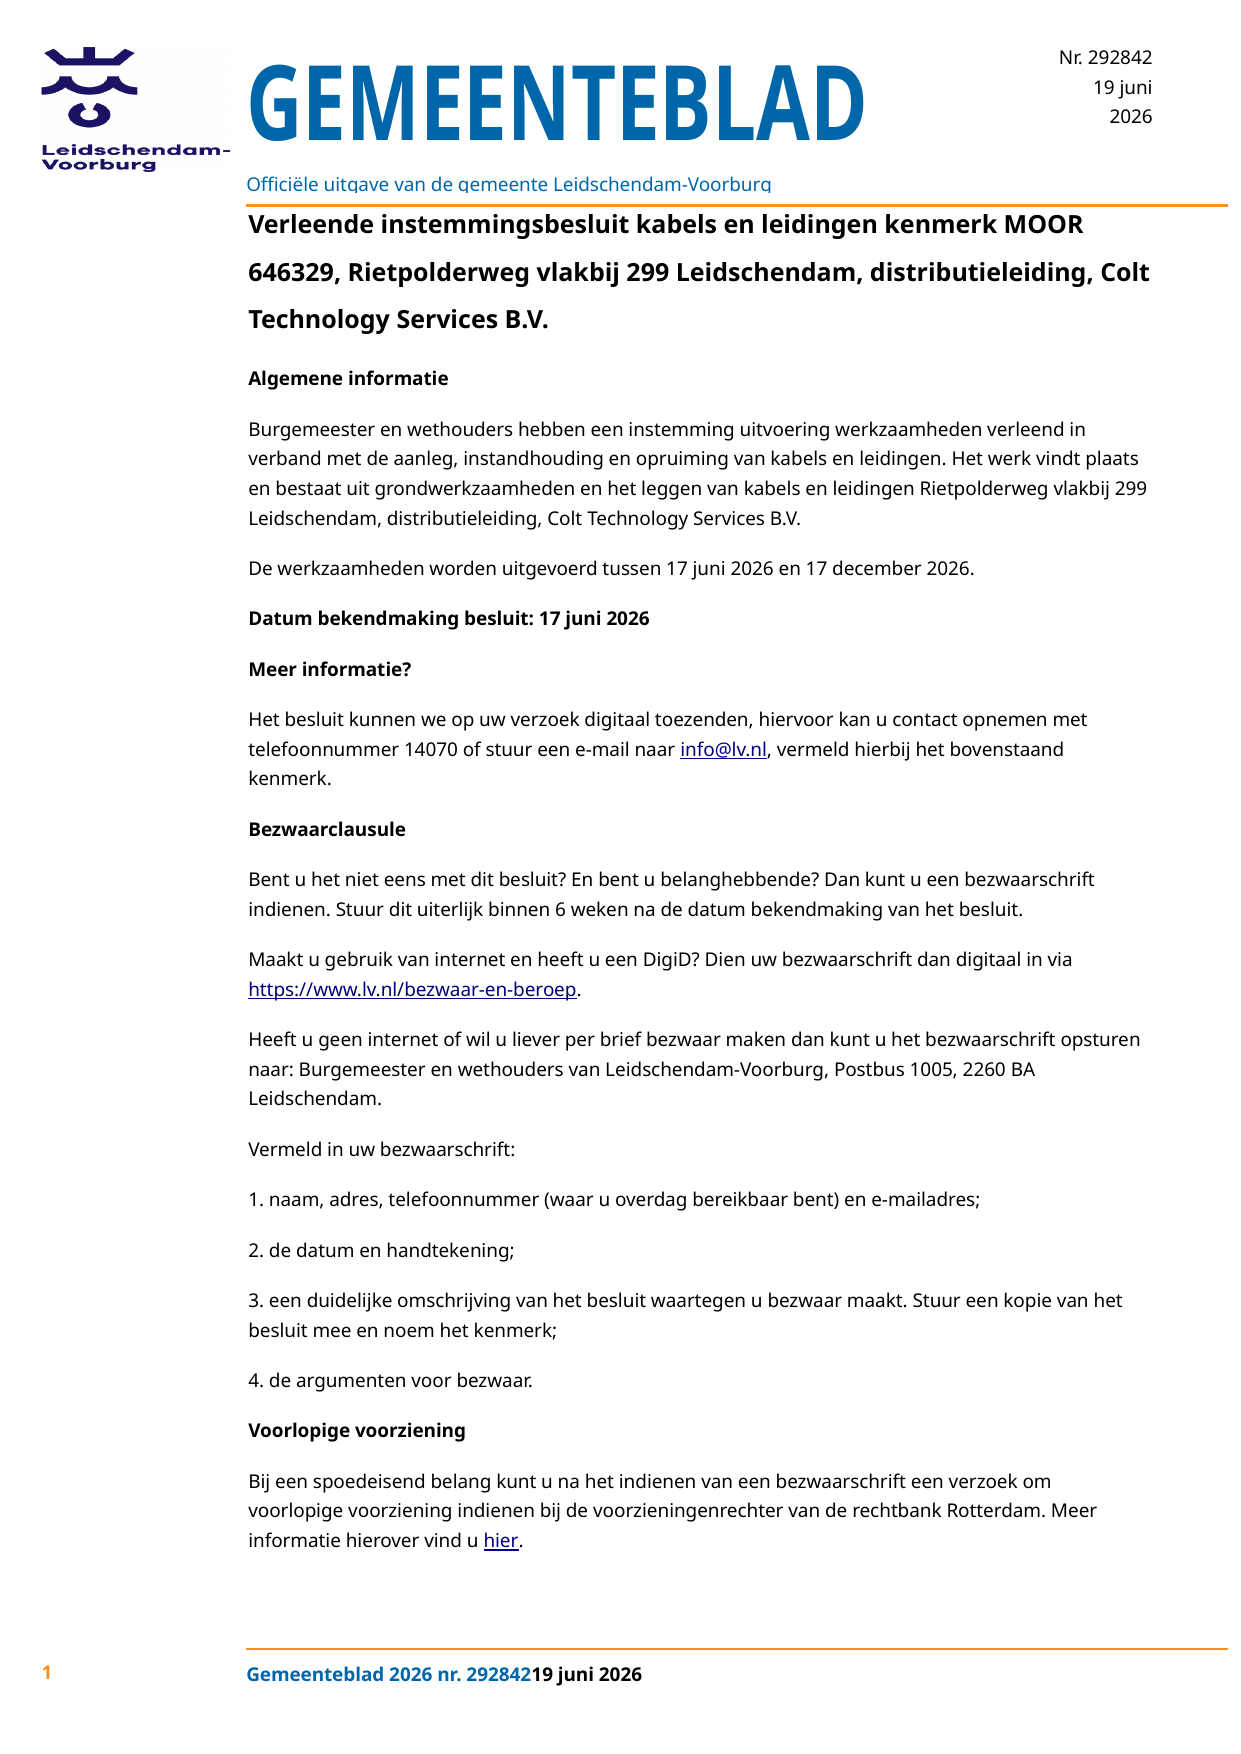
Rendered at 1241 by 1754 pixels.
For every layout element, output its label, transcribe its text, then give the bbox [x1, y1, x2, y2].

text Het besluit kunnen we op uw verzoek digitaal toezenden, hiervoor kan u contact opnemen met telefoonnummer 14070 of stuur een e-mail naar info@lv.nl, vermeld hierbij het bovenstaand kenmerk. [248, 706, 1152, 791]
text 4. de argumenten voor bezwaar. [248, 1367, 1152, 1393]
text Bij een spoedeisend belang kunt u na het indienen van een bezwaarschrift een verzoek om voorlopige voorziening indienen bij de voorzieningenrechter van de rechtbank Rotterdam. Meer informatie hierover vind u hier. [248, 1468, 1152, 1553]
text Datum bekendmaking besluit: 17 juni 2026 [248, 606, 1152, 631]
picture [41, 47, 231, 172]
text Algemene informatie [248, 366, 1152, 391]
text 1. naam, adres, telefoonnummer (waar u overdag bereikbaar bent) en e-mailadres; [248, 1186, 1152, 1212]
text Meer informatie? [248, 656, 1152, 682]
text Burgemeester en wethouders hebben een instemming uitvoering werkzaamheden verleend in verband met de aanleg, instandhouding en opruiming van kabels en leidingen. Het werk vindt plaats en bestaat uit grondwerkzaamheden en het leggen van kabels en leidingen Rietpolderweg vlakbij 299 Leidschendam, distributieleiding, Colt Technology Services B.V. [248, 416, 1152, 530]
text De werkzaamheden worden uitgevoerd tussen 17 juni 2026 en 17 december 2026. [248, 555, 1152, 581]
text 2. de datum en handtekening; [248, 1237, 1152, 1262]
text 3. een duidelijke omschrijving van het besluit waartegen u bezwaar maakt. Stuur een kopie van het besluit mee en noem het kenmerk; [248, 1287, 1152, 1342]
text Bezwaarclausule [248, 816, 1152, 842]
text Bent u het niet eens met dit besluit? En bent u belanghebbende? Dan kunt u een bezwaarschrift indienen. Stuur dit uiterlijk binnen 6 weken na de datum bekendmaking van het besluit. [248, 866, 1152, 922]
text Vermeld in uw bezwaarschrift: [248, 1136, 1152, 1162]
text Heeft u geen internet of wil u liever per brief bezwaar maken dan kunt u het bezwaarschrift opsturen naar: Burgemeester en wethouders van Leidschendam-Voorburg, Postbus 1005, 2260 BA Leidschendam. [248, 1026, 1152, 1111]
text Voorlopige voorziening [248, 1418, 1152, 1443]
text Maakt u gebruik van internet en heeft u een DigiD? Dien uw bezwaarschrift dan digitaal in via https://www.lv.nl/bezwaar-en-beroep. [248, 946, 1152, 1002]
text Verleende instemmingsbesluit kabels en leidingen kenmerk MOOR 646329, Rietpolderweg vlakbij 299 Leidschendam, distributieleiding, Colt Technology Services B.V. [248, 207, 1152, 336]
